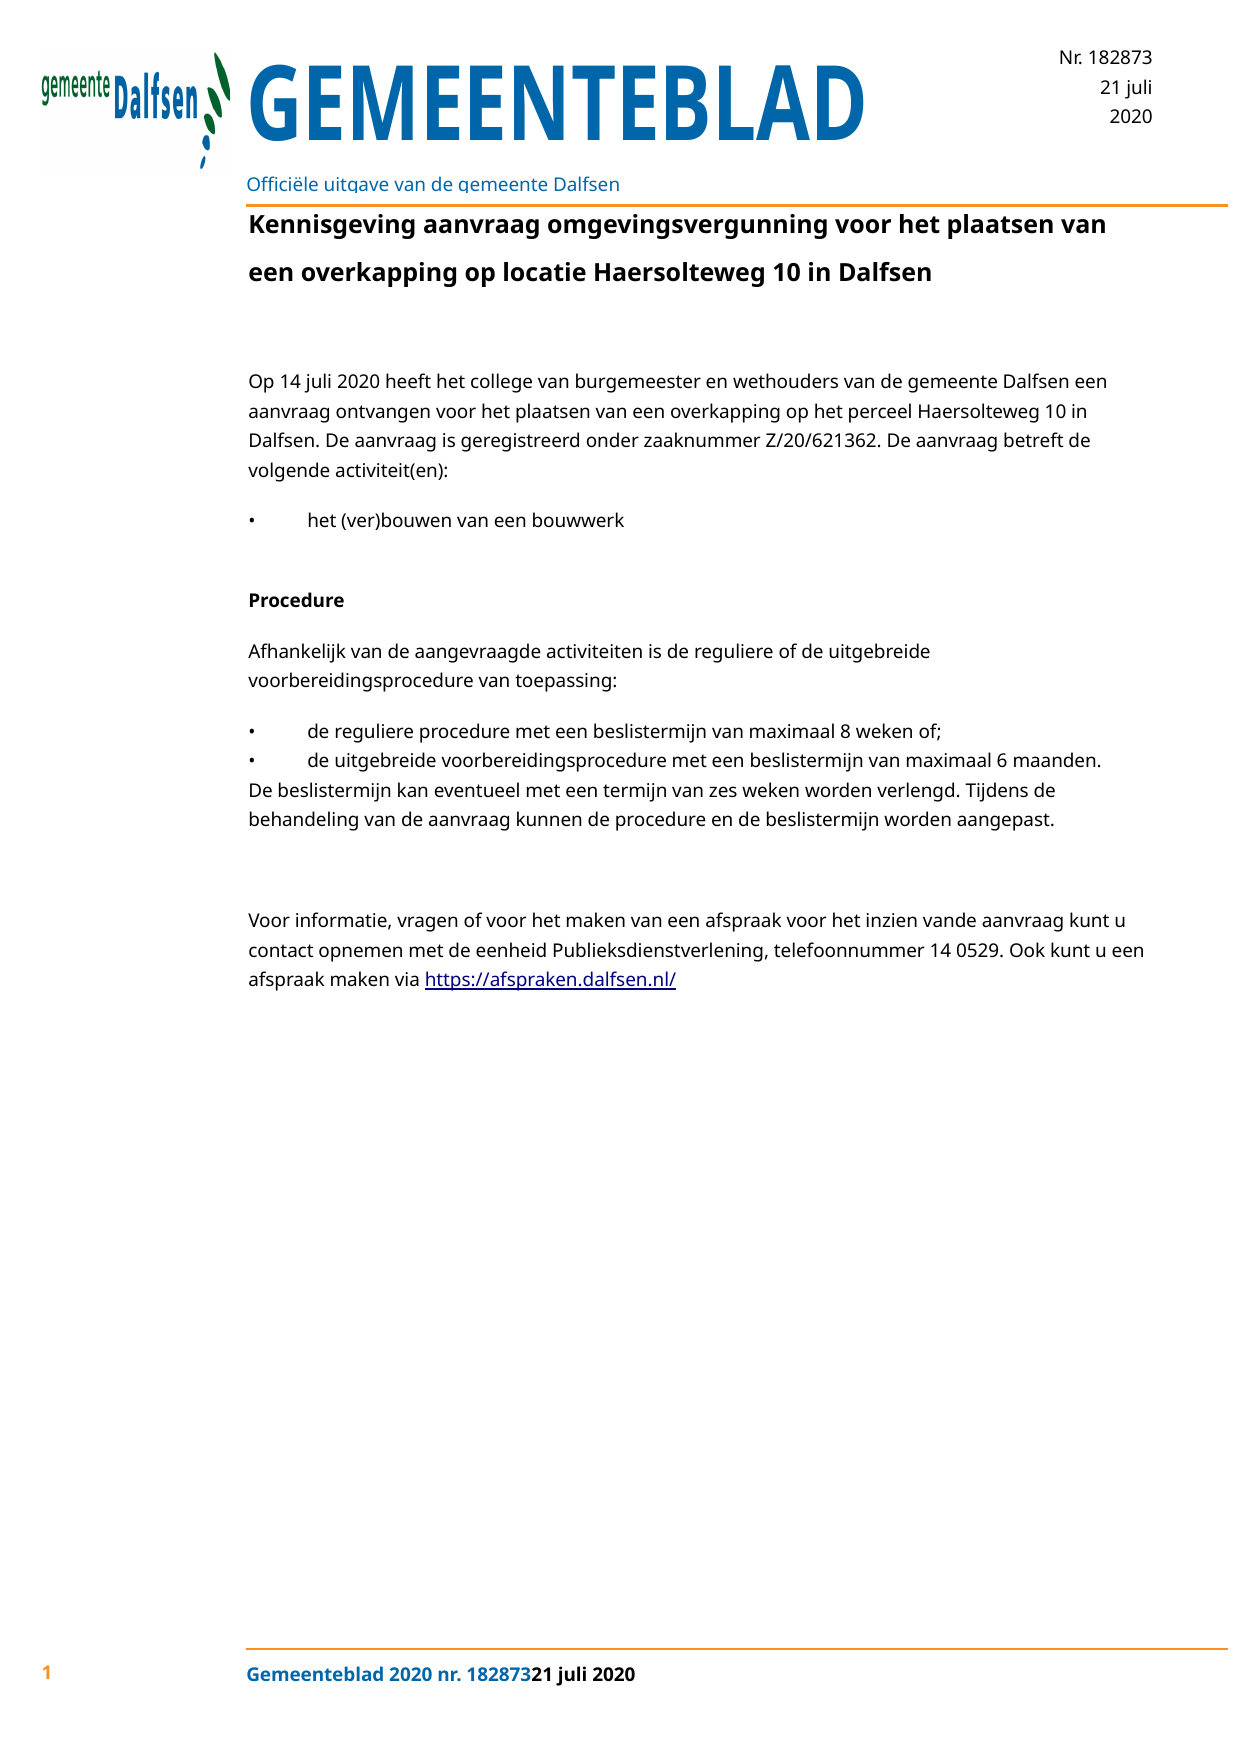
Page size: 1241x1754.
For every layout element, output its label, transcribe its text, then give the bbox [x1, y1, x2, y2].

text Afhankelijk van de aangevraagde activiteiten is de reguliere of de uitgebreide voorbereidingsprocedure van toepassing: [248, 638, 1152, 693]
text Procedure [248, 587, 1152, 613]
text Op 14 juli 2020 heeft het college van burgemeester en wethouders van de gemeente Dalfsen een aanvraag ontvangen voor het plaatsen van een overkapping op het perceel Haersolteweg 10 in Dalfsen. De aanvraag is geregistreerd onder zaaknummer Z/20/621362. De aanvraag betreft de volgende activiteit(en): [248, 368, 1152, 483]
list de reguliere procedure met een beslistermijn van maximaal 8 weken of; [248, 718, 1152, 744]
picture [41, 47, 231, 172]
text Kennisgeving aanvraag omgevingsvergunning voor het plaatsen van een overkapping op locatie Haersolteweg 10 in Dalfsen [248, 207, 1152, 288]
list het (ver)bouwen van een bouwwerk [248, 507, 1152, 533]
list de uitgebreide voorbereidingsprocedure met een beslistermijn van maximaal 6 maanden. [248, 747, 1152, 773]
text Voor informatie, vragen of voor het maken van een afspraak voor het inzien vande aanvraag kunt u contact opnemen met de eenheid Publieksdienstverlening, telefoonnummer 14 0529. Ook kunt u een afspraak maken via https://afspraken.dalfsen.nl/ [248, 907, 1152, 992]
text De beslistermijn kan eventueel met een termijn van zes weken worden verlengd. Tijdens de behandeling van de aanvraag kunnen de procedure en de beslistermijn worden aangepast. [248, 777, 1152, 832]
